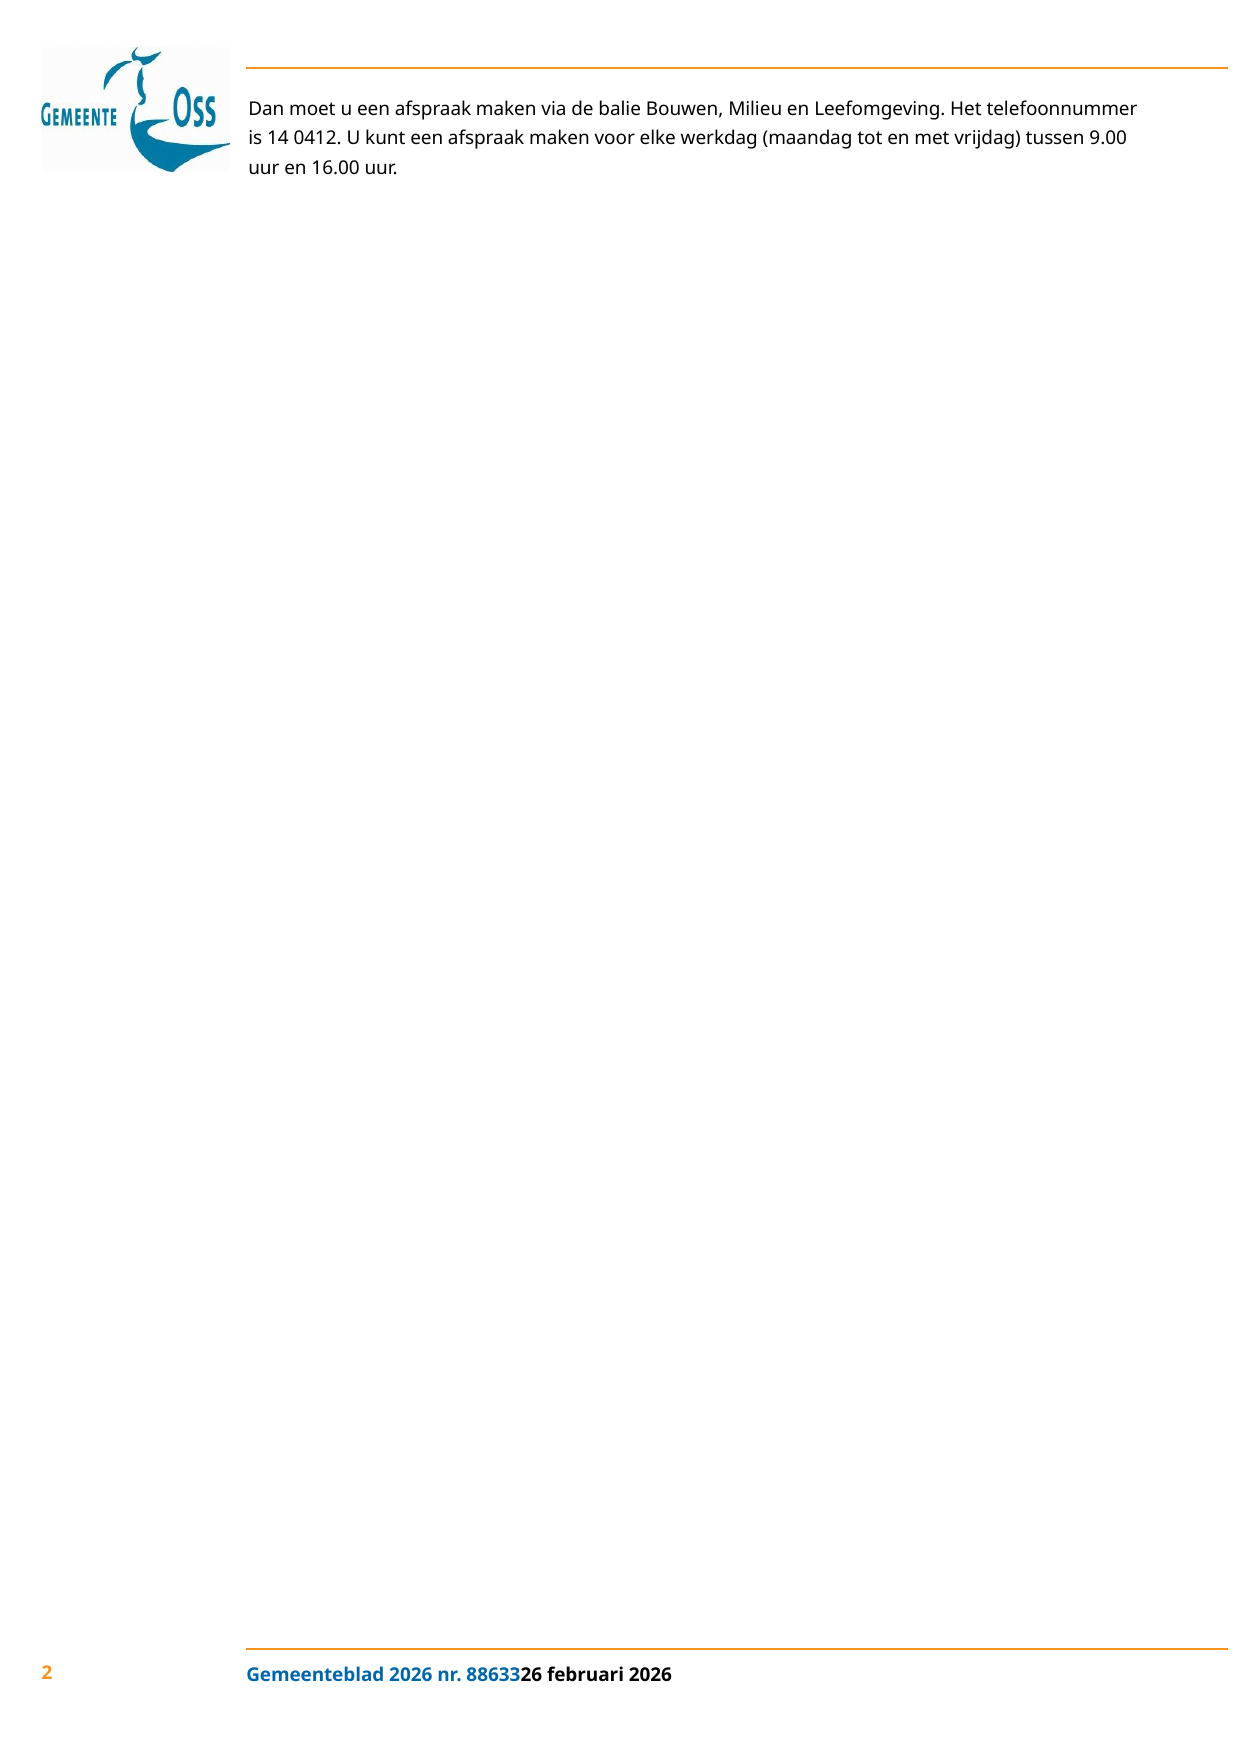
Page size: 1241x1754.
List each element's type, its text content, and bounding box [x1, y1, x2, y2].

text Dan moet u een afspraak maken via de balie Bouwen, Milieu en Leefomgeving. Het telefoonnummer is 14 0412. U kunt een afspraak maken voor elke werkdag (maandag tot en met vrijdag) tussen 9.00 uur en 16.00 uur. [248, 95, 1152, 180]
picture [41, 47, 231, 172]
